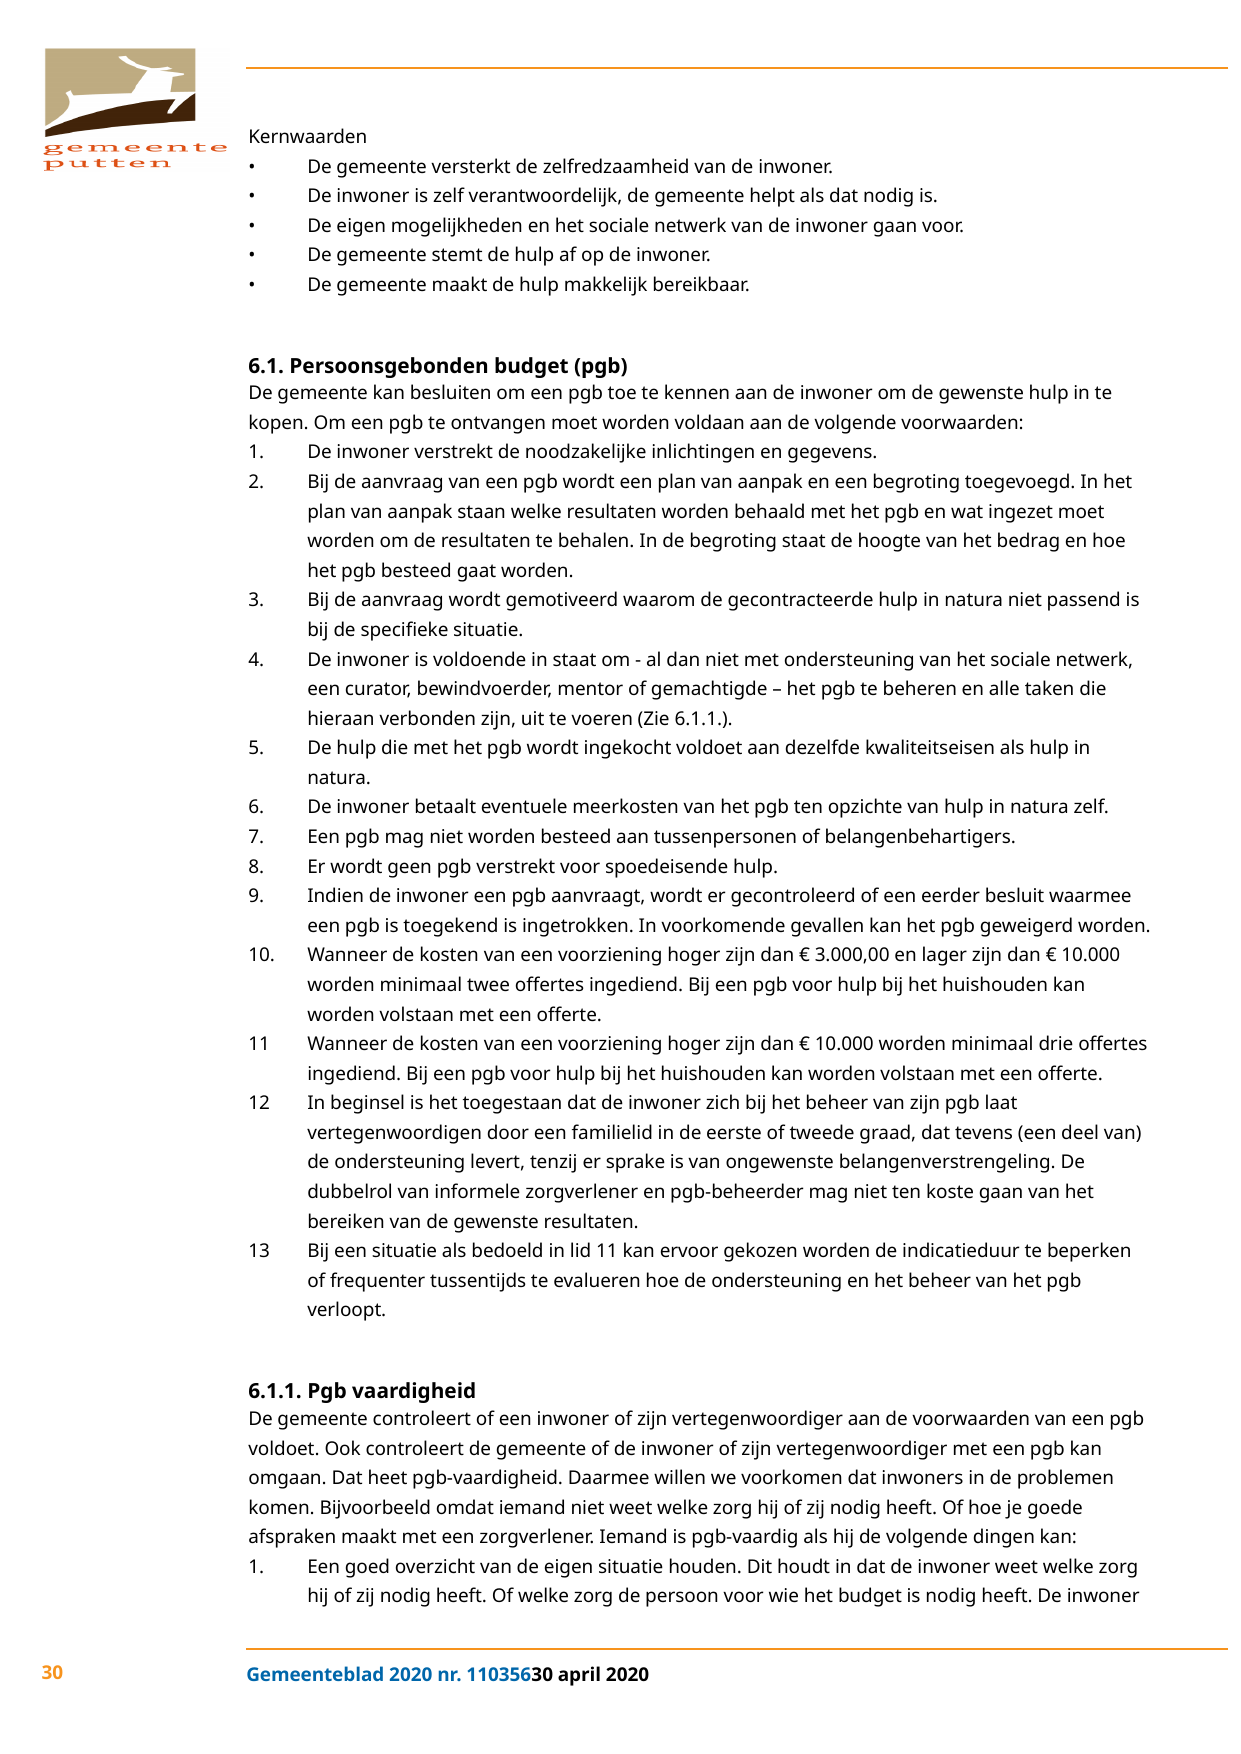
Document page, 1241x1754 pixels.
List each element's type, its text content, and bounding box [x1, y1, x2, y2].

list De inwoner is voldoende in staat om - al dan niet met ondersteuning van het sociale netwerk, een curator, bewindvoerder, mentor of gemachtigde – het pgb te beheren en alle taken die hieraan verbonden zijn, uit te voeren (Zie 6.1.1.). [248, 646, 1152, 731]
list Bij de aanvraag van een pgb wordt een plan van aanpak en een begroting toegevoegd. In het plan van aanpak staan welke resultaten worden behaald met het pgb en wat ingezet moet worden om de resultaten te behalen. In de begroting staat de hoogte van het bedrag en hoe het pgb besteed gaat worden. [248, 468, 1152, 583]
text De gemeente kan besluiten om een pgb toe te kennen aan de inwoner om de gewenste hulp in te kopen. Om een pgb te ontvangen moet worden voldaan aan de volgende voorwaarden: [248, 379, 1152, 435]
list De inwoner verstrekt de noodzakelijke inlichtingen en gegevens. [248, 439, 1152, 464]
list De gemeente stemt de hulp af op de inwoner. [248, 242, 1152, 267]
list Indien de inwoner een pgb aanvraagt, wordt er gecontroleerd of een eerder besluit waarmee een pgb is toegekend is ingetrokken. In voorkomende gevallen kan het pgb geweigerd worden. [248, 882, 1152, 938]
list De inwoner betaalt eventuele meerkosten van het pgb ten opzichte van hulp in natura zelf. [248, 794, 1152, 819]
text Kernwaarden [248, 123, 1152, 149]
list Bij de aanvraag wordt gemotiveerd waarom de gecontracteerde hulp in natura niet passend is bij de specifieke situatie. [248, 587, 1152, 642]
list Wanneer de kosten van een voorziening hoger zijn dan € 10.000 worden minimaal drie offertes ingediend. Bij een pgb voor hulp bij het huishouden kan worden volstaan met een offerte. [248, 1030, 1152, 1086]
text 6.1. Persoonsgebonden budget (pgb) [248, 351, 1152, 379]
picture [41, 47, 231, 172]
list De eigen mogelijkheden en het sociale netwerk van de inwoner gaan voor. [248, 212, 1152, 238]
list De inwoner is zelf verantwoordelijk, de gemeente helpt als dat nodig is. [248, 182, 1152, 208]
list Er wordt geen pgb verstrekt voor spoedeisende hulp. [248, 853, 1152, 879]
list Een pgb mag niet worden besteed aan tussenpersonen of belangenbehartigers. [248, 823, 1152, 849]
list Bij een situatie als bedoeld in lid 11 kan ervoor gekozen worden de indicatieduur te beperken of frequenter tussentijds te evalueren hoe de ondersteuning en het beheer van het pgb verloopt. [248, 1237, 1152, 1322]
list In beginsel is het toegestaan dat de inwoner zich bij het beheer van zijn pgb laat vertegenwoordigen door een familielid in de eerste of tweede graad, dat tevens (een deel van) de ondersteuning levert, tenzij er sprake is van ongewenste belangenverstrengeling. De dubbelrol van informele zorgverlener en pgb-beheerder mag niet ten koste gaan van het bereiken van de gewenste resultaten. [248, 1089, 1152, 1234]
list De gemeente versterkt de zelfredzaamheid van de inwoner. [248, 153, 1152, 178]
text De gemeente controleert of een inwoner of zijn vertegenwoordiger aan de voorwaarden van een pgb voldoet. Ook controleert de gemeente of de inwoner of zijn vertegenwoordiger met een pgb kan omgaan. Dat heet pgb-vaardigheid. Daarmee willen we voorkomen dat inwoners in de problemen komen. Bijvoorbeeld omdat iemand niet weet welke zorg hij of zij nodig heeft. Of hoe je goede afspraken maakt met een zorgverlener. Iemand is pgb-vaardig als hij de volgende dingen kan: [248, 1405, 1152, 1549]
list De hulp die met het pgb wordt ingekocht voldoet aan dezelfde kwaliteitseisen als hulp in natura. [248, 734, 1152, 790]
list Een goed overzicht van de eigen situatie houden. Dit houdt in dat de inwoner weet welke zorg hij of zij nodig heeft. Of welke zorg de persoon voor wie het budget is nodig heeft. De inwoner [248, 1553, 1152, 1608]
text 6.1.1. Pgb vaardigheid [248, 1377, 1152, 1405]
list De gemeente maakt de hulp makkelijk bereikbaar. [248, 271, 1152, 297]
list Wanneer de kosten van een voorziening hoger zijn dan € 3.000,00 en lager zijn dan € 10.000 worden minimaal twee offertes ingediend. Bij een pgb voor hulp bij het huishouden kan worden volstaan met een offerte. [248, 942, 1152, 1027]
